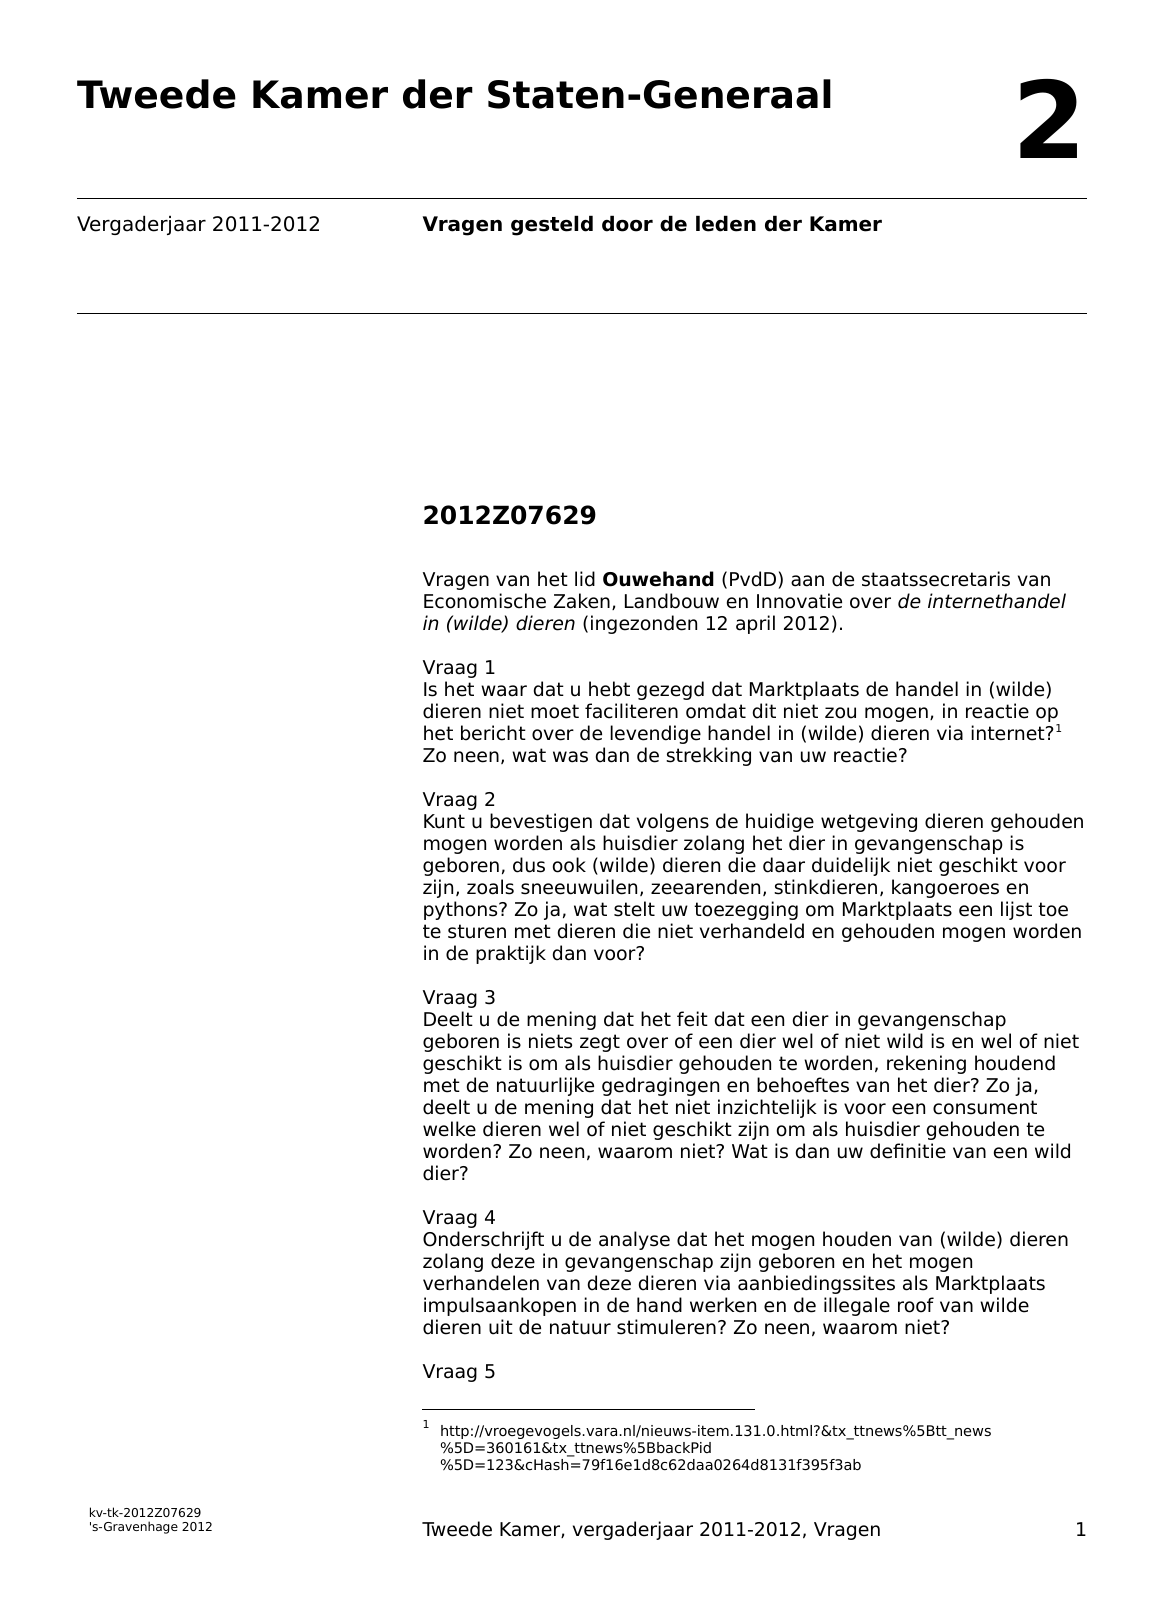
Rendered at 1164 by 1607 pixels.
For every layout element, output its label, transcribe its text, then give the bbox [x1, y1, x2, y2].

text 2012Z07629 [422, 501, 1087, 531]
text Vraag 3 [422, 987, 1087, 1009]
table_cell Vergaderjaar 2011-2012 [77, 199, 422, 313]
text kv-tk-2012Z07629 [88, 1506, 323, 1520]
text Deelt u de mening dat het feit dat een dier in gevangenschap geboren is niets zegt over of een dier wel of niet wild is en wel of niet geschikt is om als huisdier gehouden te worden, rekening houdend met de natuurlijke gedragingen en behoeftes van het dier? Zo ja, deelt u de mening dat het niet inzichtelijk is voor een consument welke dieren wel of niet geschikt zijn om als huisdier gehouden te worden? Zo neen, waarom niet? Wat is dan uw definitie van een wild dier? [422, 1009, 1087, 1185]
text Is het waar dat u hebt gezegd dat Marktplaats de handel in (wilde) dieren niet moet faciliteren omdat dit niet zou mogen, in reactie op het bericht over de levendige handel in (wilde) dieren via internet? Zo neen, wat was dan de strekking van uw reactie? [422, 679, 1087, 767]
text Vraag 1 [422, 657, 1087, 679]
text Vraag 4 [422, 1207, 1087, 1229]
text Vraag 2 [422, 789, 1087, 811]
text Onderschrijft u de analyse dat het mogen houden van (wilde) dieren zolang deze in gevangenschap zijn geboren en het mogen verhandelen van deze dieren via aanbiedingssites als Marktplaats impulsaankopen in de hand werken en de illegale roof van wilde dieren uit de natuur stimuleren? Zo neen, waarom niet? [422, 1229, 1087, 1339]
text Vraag 5 [422, 1361, 1087, 1383]
text 's-Gravenhage 2012 [88, 1520, 323, 1534]
table_header 2 [886, 59, 1087, 198]
table_cell Vragen gesteld door de leden der Kamer [422, 199, 1087, 313]
table_header Tweede Kamer der Staten-Generaal [77, 59, 886, 198]
text Kunt u bevestigen dat volgens de huidige wetgeving dieren gehouden mogen worden als huisdier zolang het dier in gevangenschap is geboren, dus ook (wilde) dieren die daar duidelijk niet geschikt voor zijn, zoals sneeuwuilen, zeearenden, stinkdieren, kangoeroes en pythons? Zo ja, wat stelt uw toezegging om Marktplaats een lijst toe te sturen met dieren die niet verhandeld en gehouden mogen worden in de praktijk dan voor? [422, 811, 1087, 965]
text Vragen van het lid Ouwehand (PvdD) aan de staatssecretaris van Economische Zaken, Landbouw en Innovatie over de internethandel in (wilde) dieren (ingezonden 12 april 2012). [422, 569, 1087, 635]
text http://vroegevogels.vara.nl/nieuws-item.131.0.html?&tx_ttnews%5Btt_news%5D=360161&tx_ttnews%5BbackPid%5D=123&cHash=79f16e1d8c62daa0264d8131f395f3ab [422, 1418, 1087, 1474]
